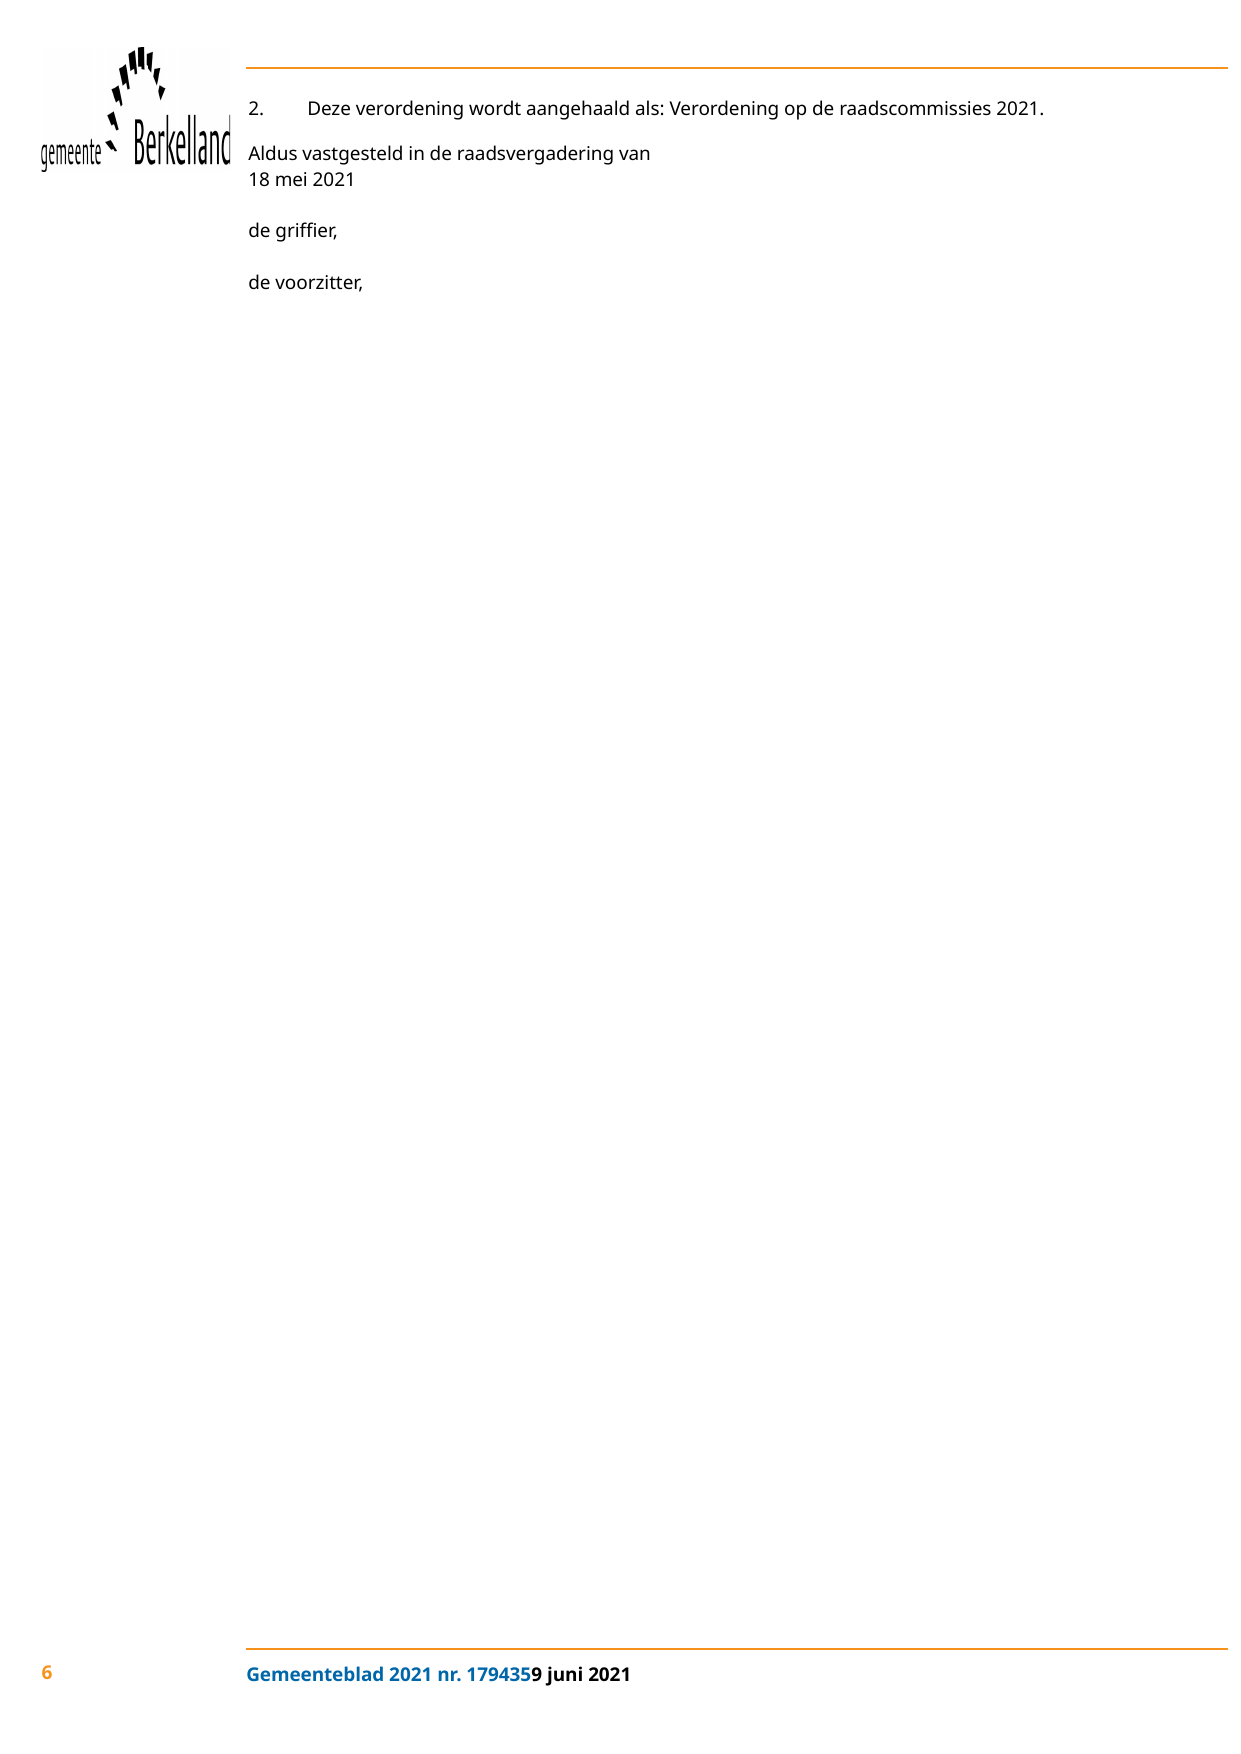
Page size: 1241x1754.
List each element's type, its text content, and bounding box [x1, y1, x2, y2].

text de griffier, [248, 218, 1152, 243]
text Aldus vastgesteld in de raadsvergadering van [248, 140, 1152, 166]
list Deze verordening wordt aangehaald als: Verordening op de raadscommissies 2021. [248, 95, 1152, 121]
text de voorzitter, [248, 269, 1152, 295]
picture [41, 47, 231, 172]
text 18 mei 2021 [248, 166, 1152, 192]
